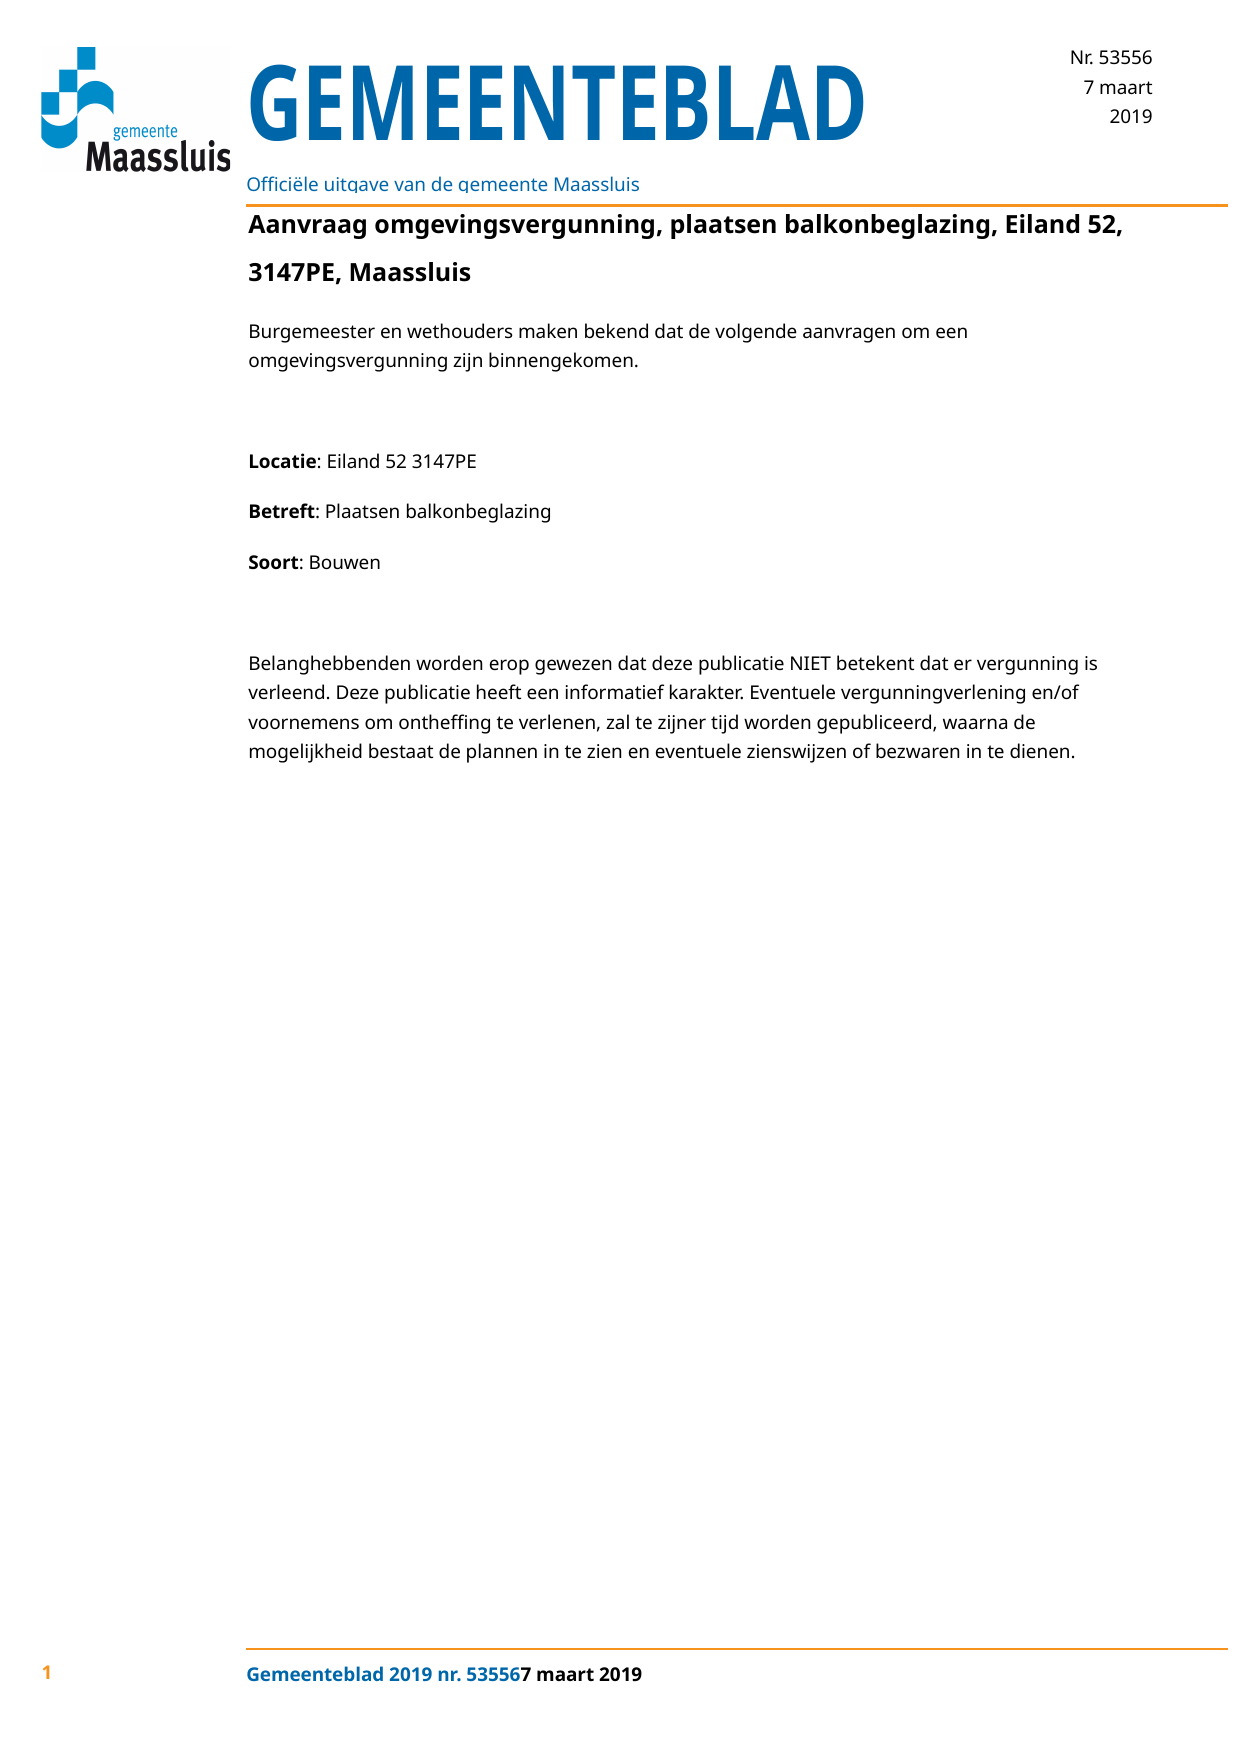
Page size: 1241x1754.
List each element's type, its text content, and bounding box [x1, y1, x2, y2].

picture [41, 47, 77, 92]
text Soort: Bouwen [248, 549, 1152, 575]
picture [41, 47, 231, 172]
text Aanvraag omgevingsvergunning, plaatsen balkonbeglazing, Eiland 52, 3147PE, Maassluis [248, 207, 1152, 288]
text Belanghebbenden worden erop gewezen dat deze publicatie NIET betekent dat er vergunning is verleend. Deze publicatie heeft een informatief karakter. Eventuele vergunningverlening en/of voornemens om ontheffing te verlenen, zal te zijner tijd worden gepubliceerd, waarna de mogelijkheid bestaat de plannen in te zien en eventuele zienswijzen of bezwaren in te dienen. [248, 650, 1152, 764]
text Betreft: Plaatsen balkonbeglazing [248, 499, 1152, 524]
text Locatie: Eiland 52 3147PE [248, 448, 1152, 474]
text Burgemeester en wethouders maken bekend dat de volgende aanvragen om een omgevingsvergunning zijn binnengekomen. [248, 318, 1152, 373]
